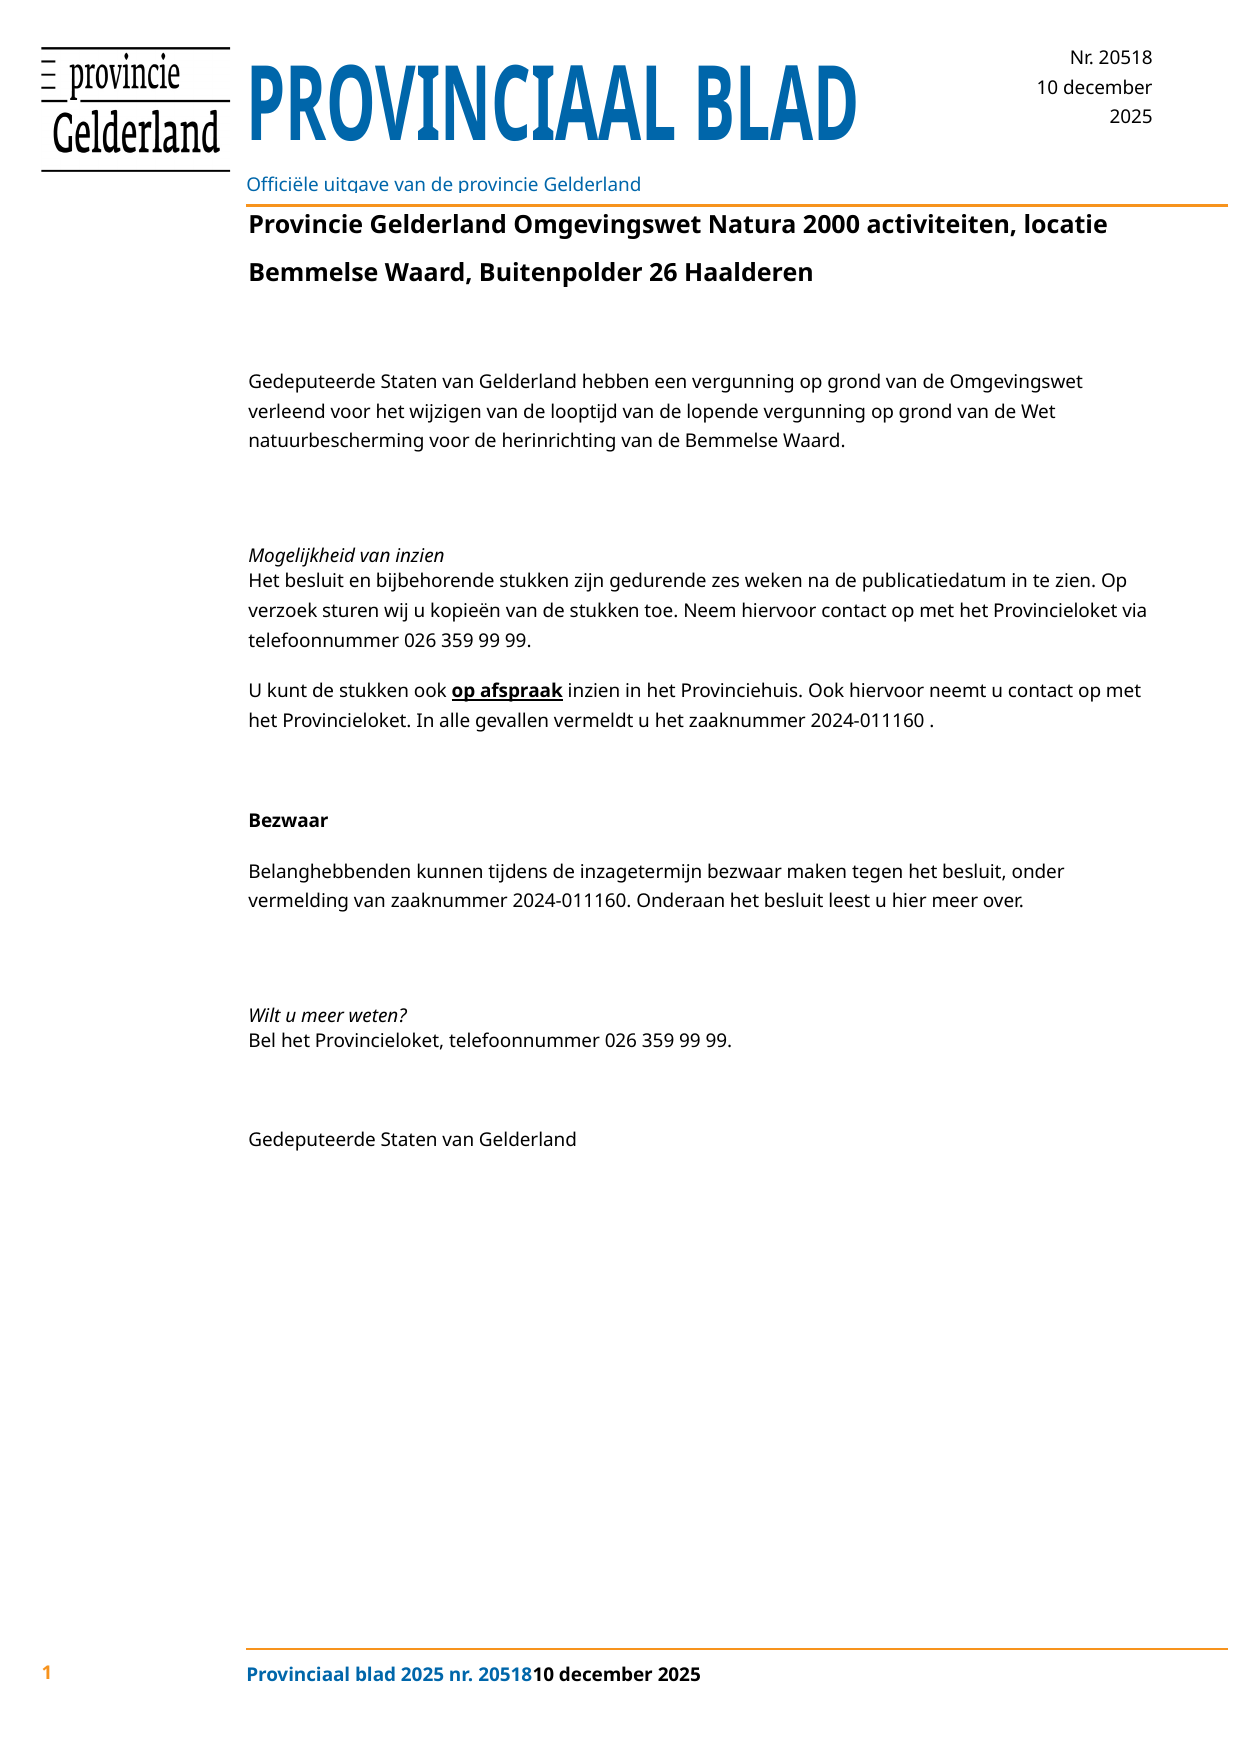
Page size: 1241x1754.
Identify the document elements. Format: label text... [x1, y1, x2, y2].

text U kunt de stukken ook op afspraak inzien in het Provinciehuis. Ook hiervoor neemt u contact op met het Provincieloket. In alle gevallen vermeldt u het zaaknummer 2024-011160 . [248, 677, 1152, 732]
text Het besluit en bijbehorende stukken zijn gedurende zes weken na de publicatiedatum in te zien. Op verzoek sturen wij u kopieën van de stukken toe. Neem hiervoor contact op met het Provincieloket via telefoonnummer 026 359 99 99. [248, 568, 1152, 652]
text Bezwaar [248, 808, 1152, 833]
text Belanghebbenden kunnen tijdens de inzagetermijn bezwaar maken tegen het besluit, onder vermelding van zaaknummer 2024-011160. Onderaan het besluit leest u hier meer over. [248, 858, 1152, 913]
text Wilt u meer weten? [248, 1002, 1152, 1028]
text Gedeputeerde Staten van Gelderland hebben een vergunning op grond van de Omgevingswet verleend voor het wijzigen van de looptijd van de lopende vergunning op grond van de Wet natuurbescherming voor de herinrichting van de Bemmelse Waard. [248, 368, 1152, 453]
text Provincie Gelderland Omgevingswet Natura 2000 activiteiten, locatie Bemmelse Waard, Buitenpolder 26 Haalderen [248, 207, 1152, 288]
text Bel het Provincieloket, telefoonnummer 026 359 99 99. [248, 1028, 1152, 1053]
text Mogelijkheid van inzien [248, 542, 1152, 568]
picture [41, 47, 231, 172]
text Gedeputeerde Staten van Gelderland [248, 1126, 1152, 1152]
